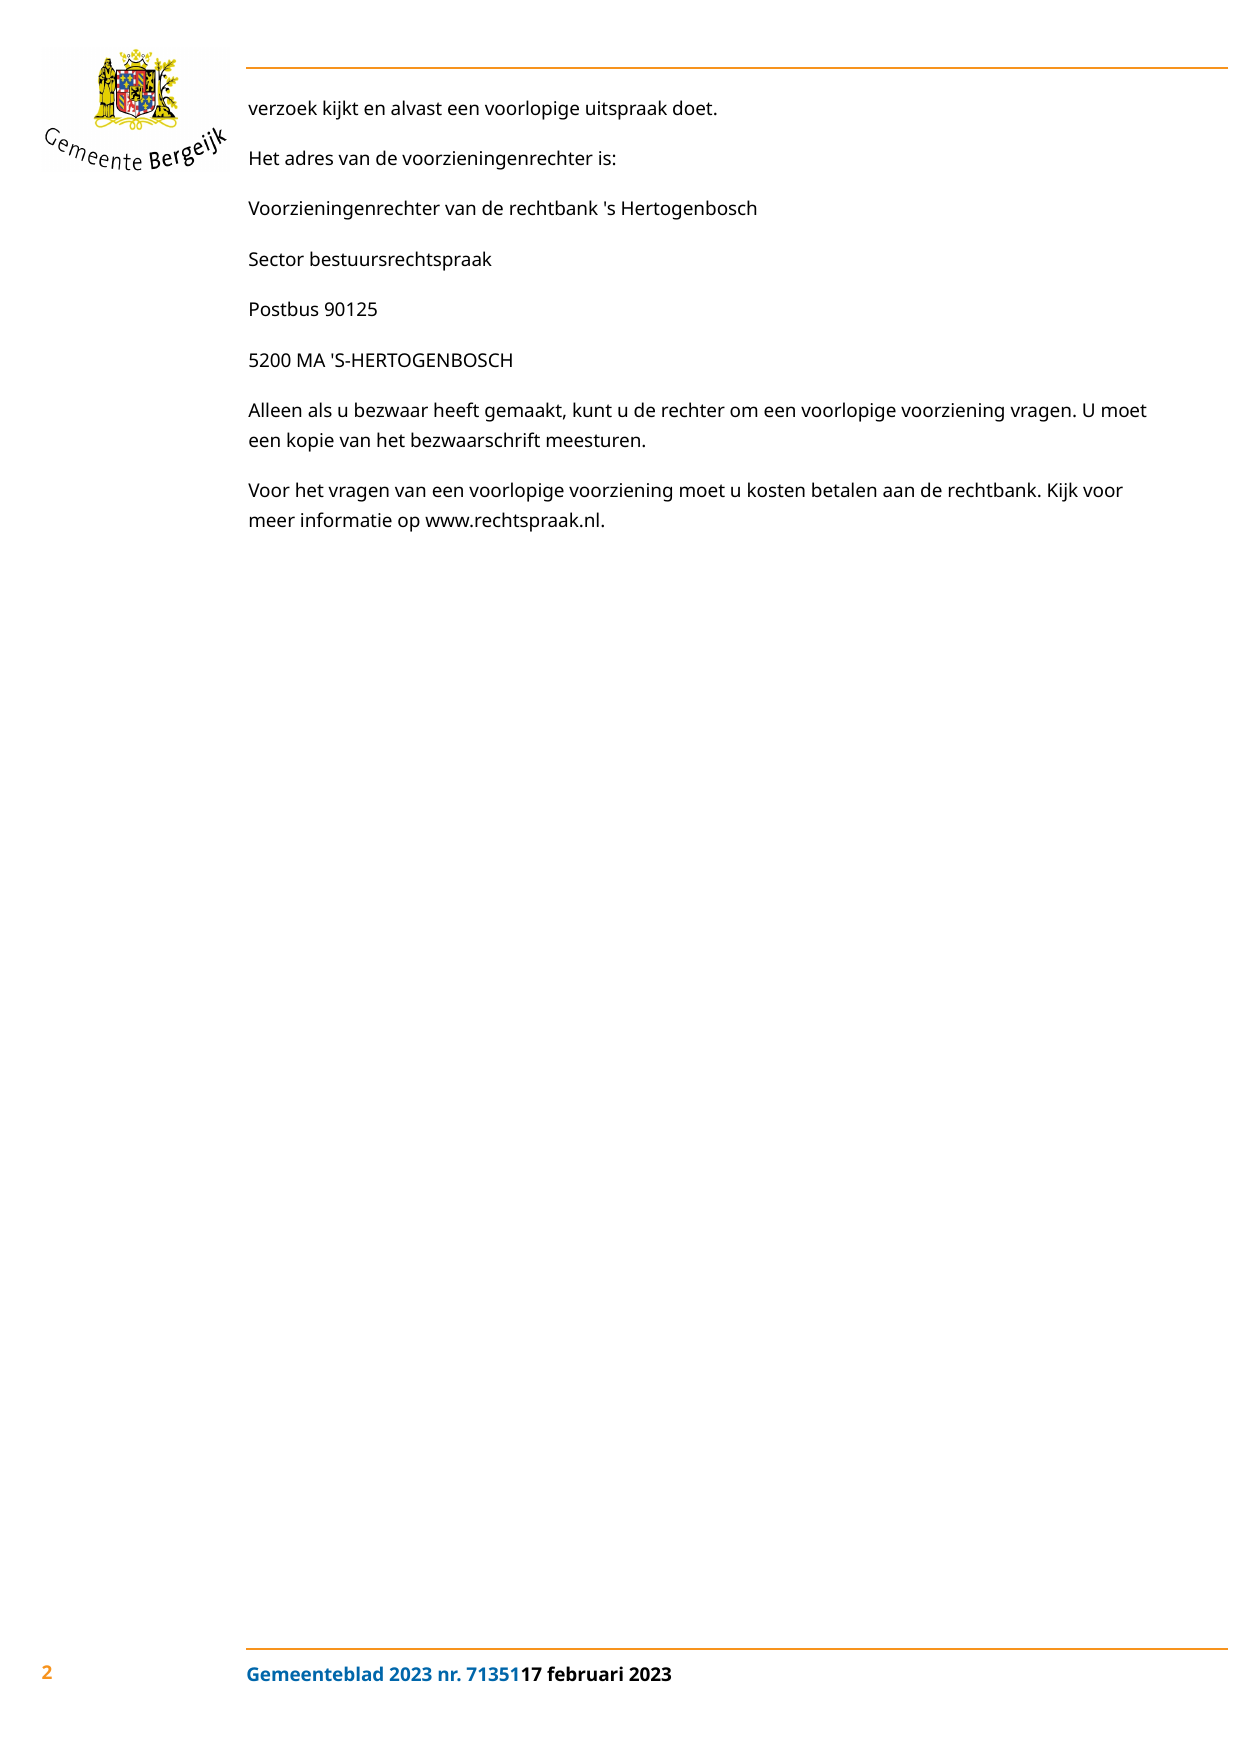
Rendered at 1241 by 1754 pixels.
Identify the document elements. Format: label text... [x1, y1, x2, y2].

text Het adres van de voorzieningenrechter is: [248, 145, 1152, 171]
text Postbus 90125 [248, 296, 1152, 322]
text Sector bestuursrechtspraak [248, 246, 1152, 272]
text verzoek kijkt en alvast een voorlopige uitspraak doet. [248, 95, 1152, 121]
picture [41, 47, 231, 172]
text Alleen als u bezwaar heeft gemaakt, kunt u de rechter om een voorlopige voorziening vragen. U moet een kopie van het bezwaarschrift meesturen. [248, 397, 1152, 453]
text Voor het vragen van een voorlopige voorziening moet u kosten betalen aan de rechtbank. Kijk voor meer informatie op www.rechtspraak.nl. [248, 477, 1152, 533]
text 5200 MA 'S-HERTOGENBOSCH [248, 347, 1152, 373]
text Voorzieningenrechter van de rechtbank 's Hertogenbosch [248, 196, 1152, 221]
